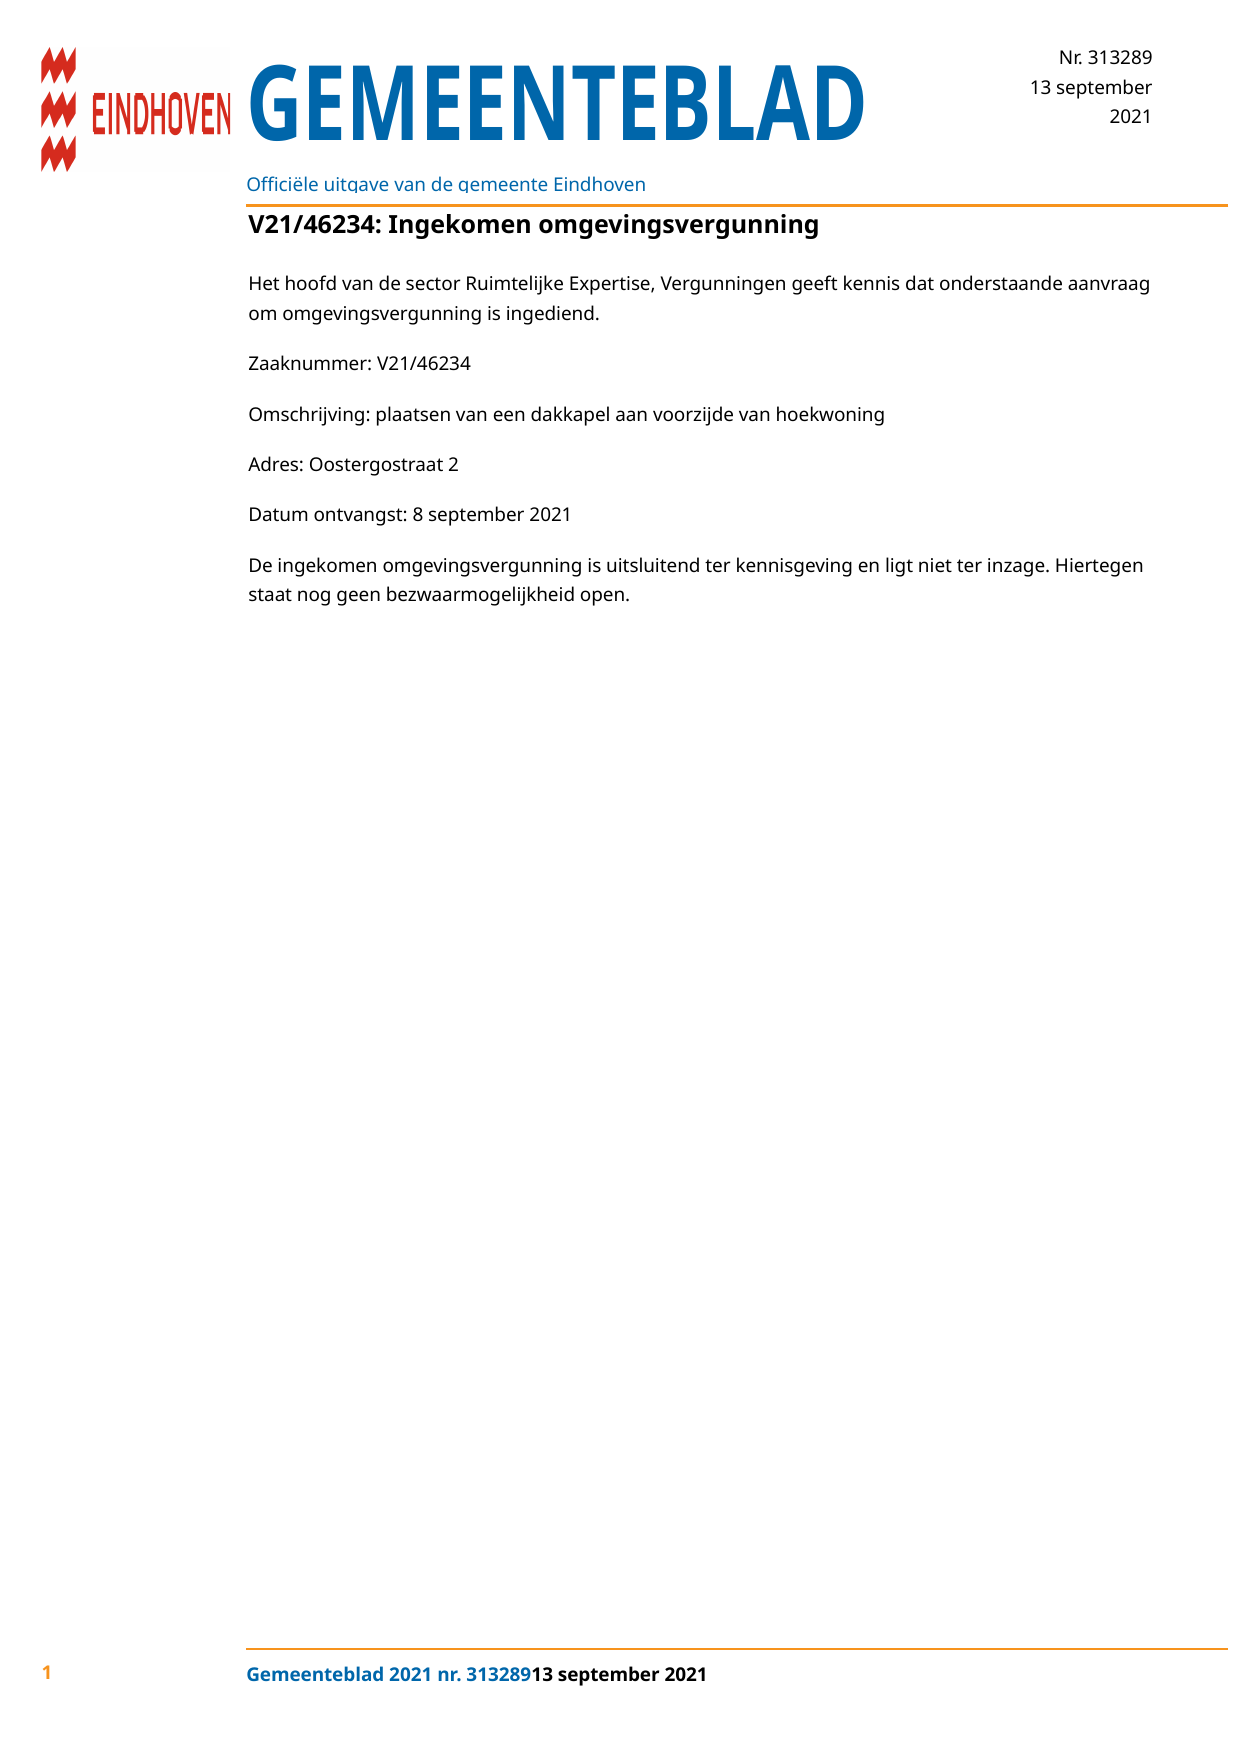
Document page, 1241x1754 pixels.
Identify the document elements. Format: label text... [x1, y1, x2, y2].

picture [41, 47, 231, 172]
text De ingekomen omgevingsvergunning is uitsluitend ter kennisgeving en ligt niet ter inzage. Hiertegen staat nog geen bezwaarmogelijkheid open. [248, 552, 1152, 607]
text Adres: Oostergostraat 2 [248, 451, 1152, 477]
text Omschrijving: plaatsen van een dakkapel aan voorzijde van hoekwoning [248, 401, 1152, 426]
text V21/46234: Ingekomen omgevingsvergunning [248, 207, 1152, 241]
text Datum ontvangst: 8 september 2021 [248, 502, 1152, 527]
text Het hoofd van de sector Ruimtelijke Expertise, Vergunningen geeft kennis dat onderstaande aanvraag om omgevingsvergunning is ingediend. [248, 270, 1152, 326]
text Zaaknummer: V21/46234 [248, 350, 1152, 376]
